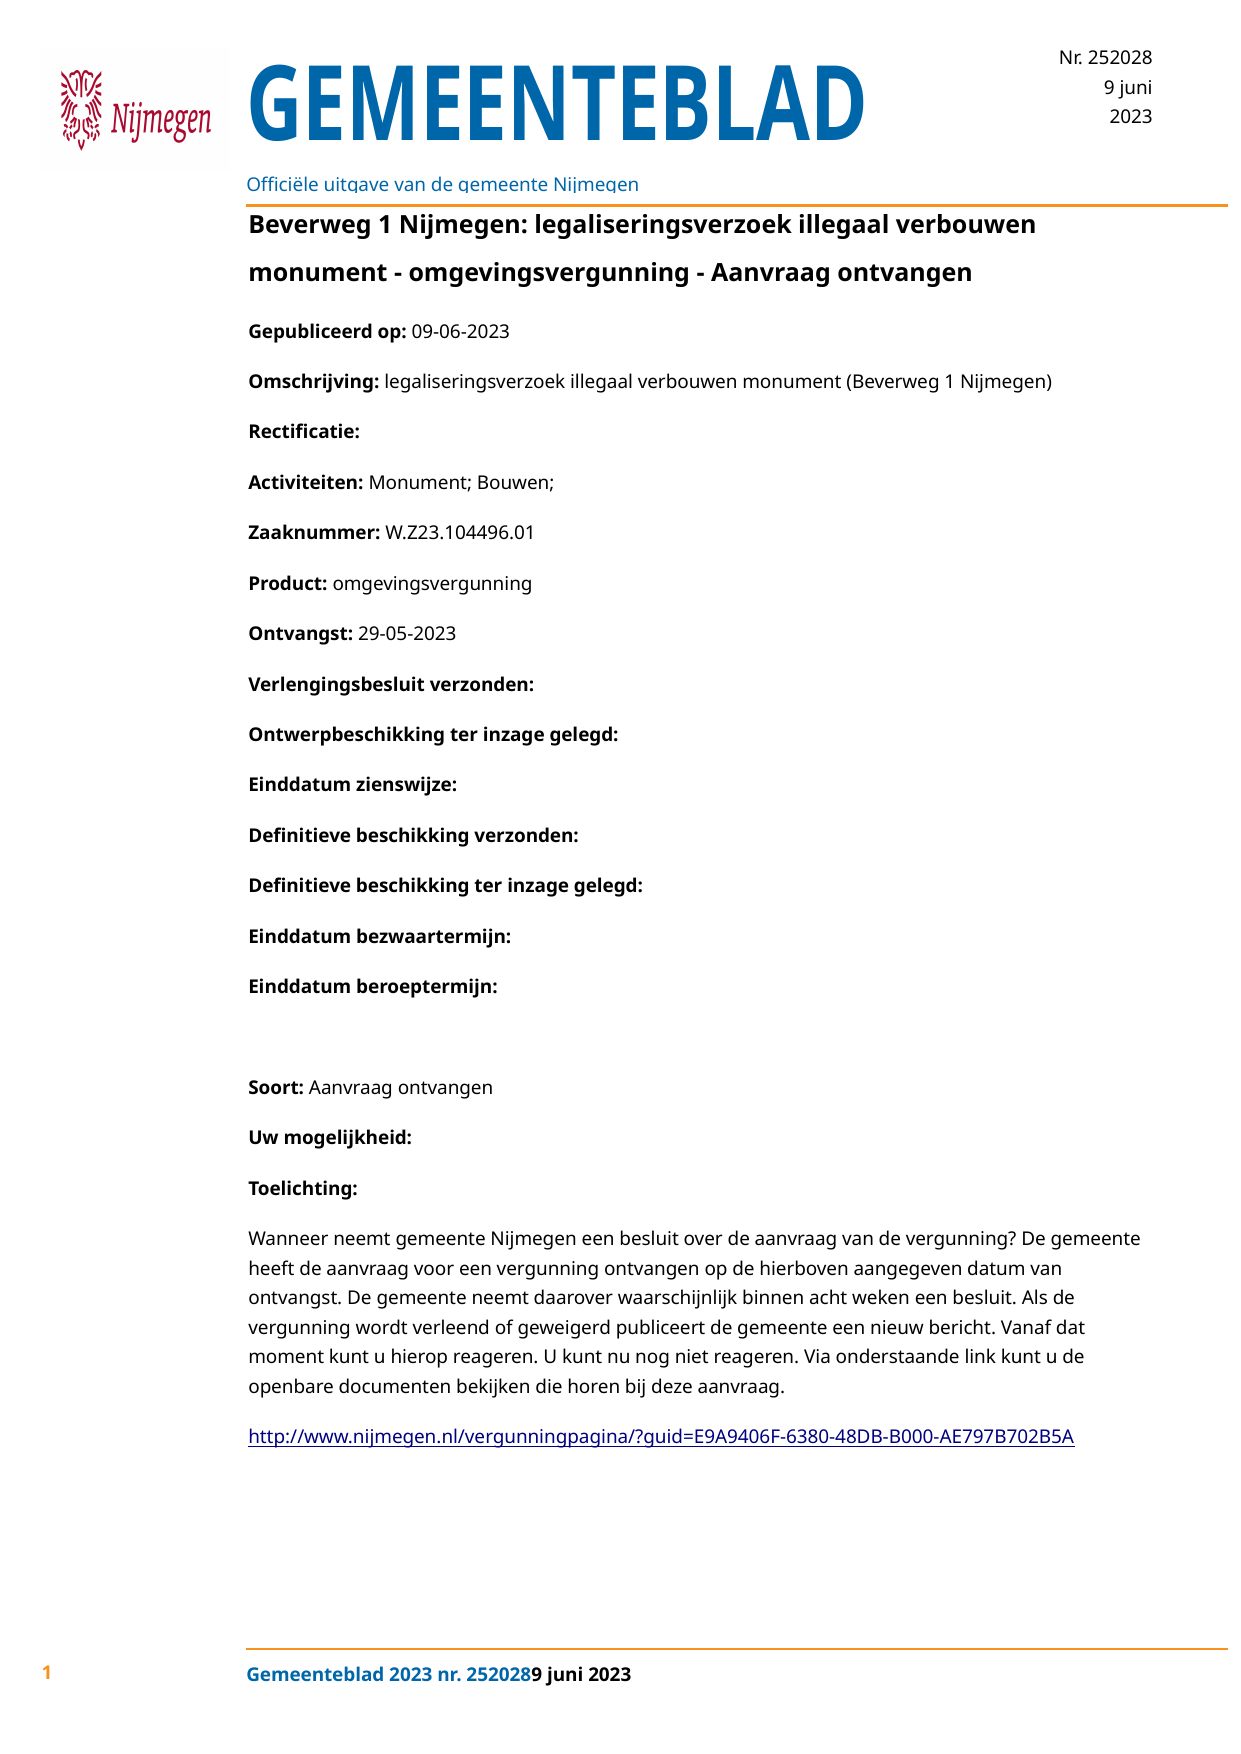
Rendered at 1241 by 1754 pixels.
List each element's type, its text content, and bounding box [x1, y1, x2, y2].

text Toelichting: [248, 1175, 1152, 1201]
text Zaaknummer: W.Z23.104496.01 [248, 519, 1152, 545]
picture [41, 47, 231, 172]
text Activiteiten: Monument; Bouwen; [248, 469, 1152, 495]
text Definitieve beschikking ter inzage gelegd: [248, 872, 1152, 898]
text http://www.nijmegen.nl/vergunningpagina/?guid=E9A9406F-6380-48DB-B000-AE797B702B5A [248, 1424, 1152, 1449]
text Verlengingsbesluit verzonden: [248, 671, 1152, 697]
text Ontwerpbeschikking ter inzage gelegd: [248, 721, 1152, 747]
text Beverweg 1 Nijmegen: legaliseringsverzoek illegaal verbouwen monument - omgevingsvergunning - Aanvraag ontvangen [248, 207, 1152, 288]
text Einddatum zienswijze: [248, 772, 1152, 797]
text Einddatum bezwaartermijn: [248, 923, 1152, 949]
text Soort: Aanvraag ontvangen [248, 1074, 1152, 1100]
text Wanneer neemt gemeente Nijmegen een besluit over de aanvraag van de vergunning? De gemeente heeft de aanvraag voor een vergunning ontvangen op de hierboven aangegeven datum van ontvangst. De gemeente neemt daarover waarschijnlijk binnen acht weken een besluit. Als de vergunning wordt verleend of geweigerd publiceert de gemeente een nieuw bericht. Vanaf dat moment kunt u hierop reageren. U kunt nu nog niet reageren. Via onderstaande link kunt u de openbare documenten bekijken die horen bij deze aanvraag. [248, 1225, 1152, 1399]
text Gepubliceerd op: 09-06-2023 [248, 318, 1152, 344]
text Rectificatie: [248, 419, 1152, 444]
text Uw mogelijkheid: [248, 1124, 1152, 1150]
text Ontvangst: 29-05-2023 [248, 620, 1152, 646]
text Product: omgevingsvergunning [248, 570, 1152, 596]
text Definitieve beschikking verzonden: [248, 822, 1152, 848]
text Omschrijving: legaliseringsverzoek illegaal verbouwen monument (Beverweg 1 Nijmegen) [248, 368, 1152, 394]
text Einddatum beroeptermijn: [248, 973, 1152, 999]
